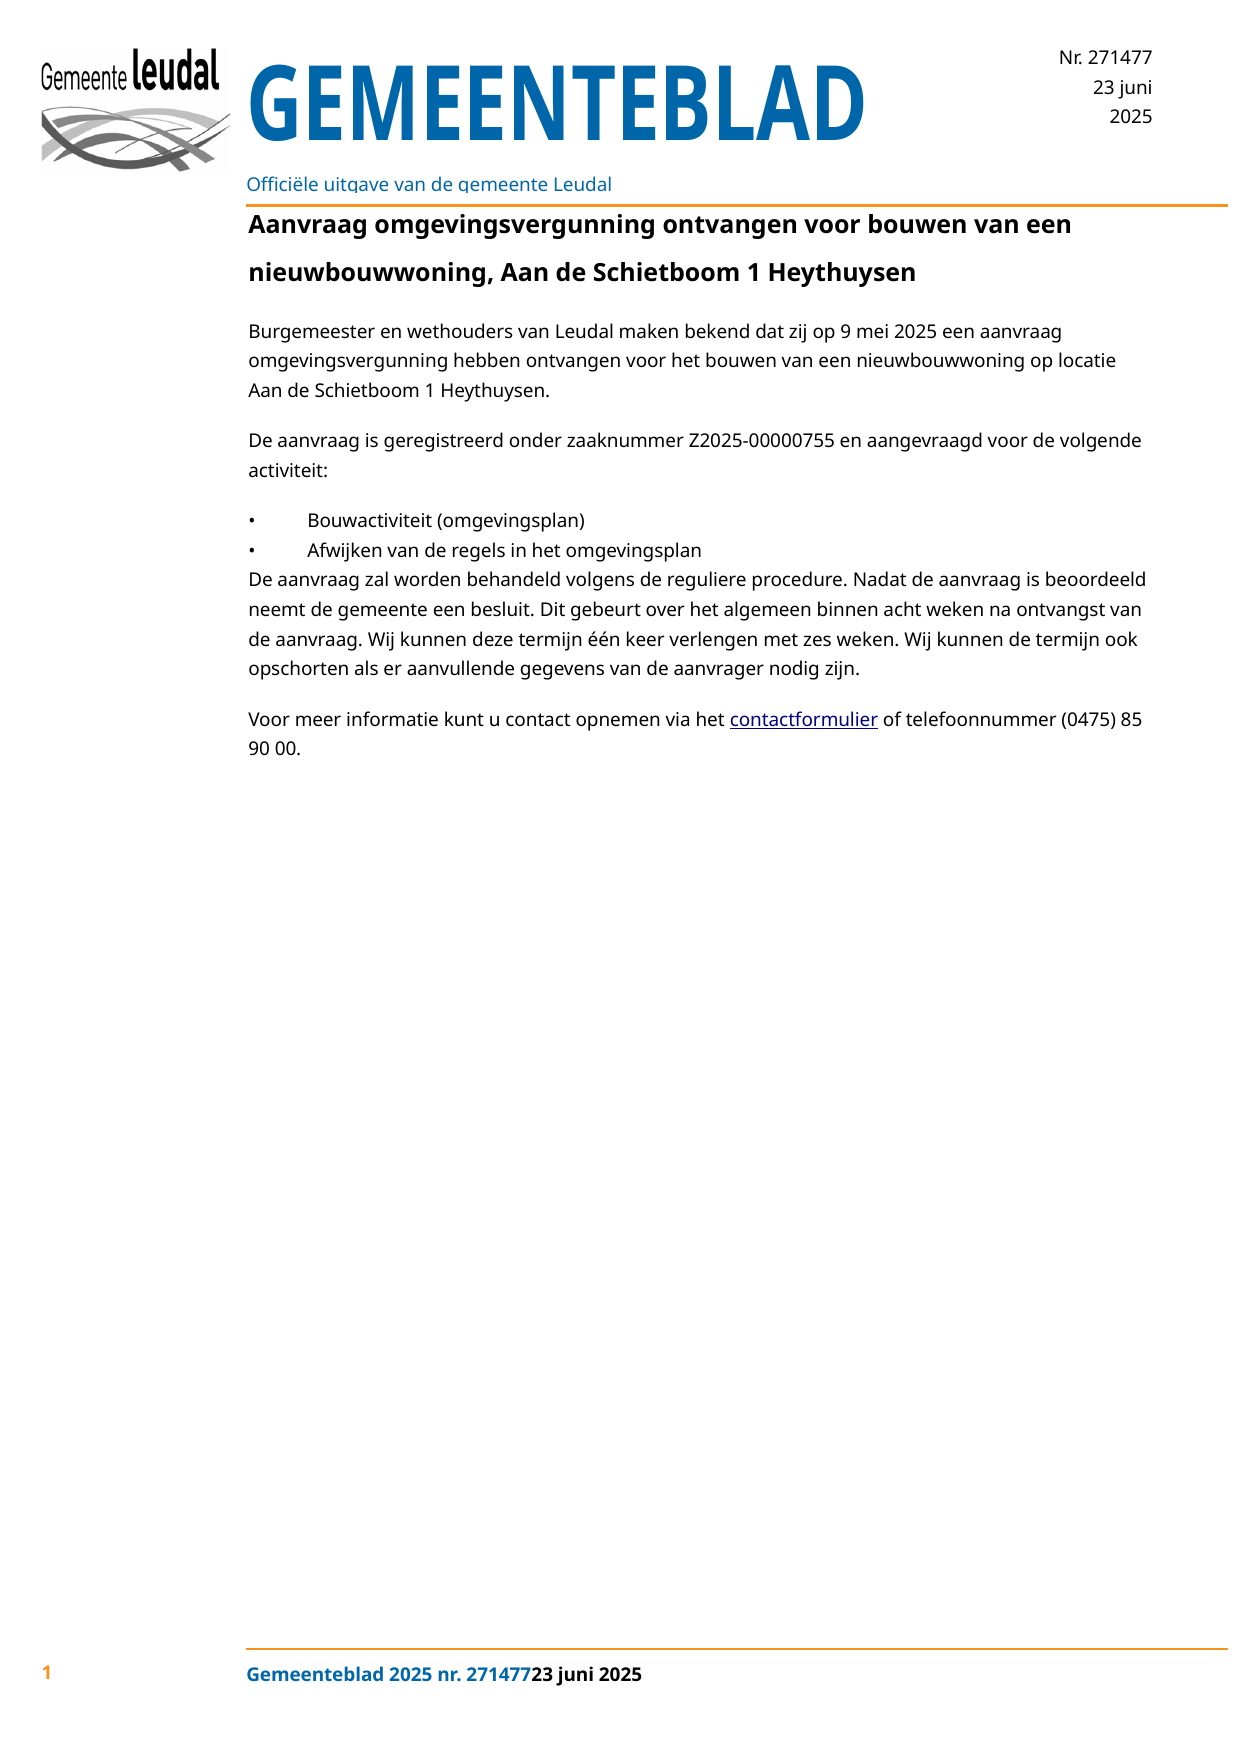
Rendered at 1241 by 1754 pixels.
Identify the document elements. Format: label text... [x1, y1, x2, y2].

picture [41, 47, 231, 172]
list Afwijken van de regels in het omgevingsplan [248, 537, 1152, 563]
text Voor meer informatie kunt u contact opnemen via het contactformulier of telefoonnummer (0475) 85 90 00. [248, 706, 1152, 761]
text De aanvraag zal worden behandeld volgens de reguliere procedure. Nadat de aanvraag is beoordeeld neemt de gemeente een besluit. Dit gebeurt over het algemeen binnen acht weken na ontvangst van de aanvraag. Wij kunnen deze termijn één keer verlengen met zes weken. Wij kunnen de termijn ook opschorten als er aanvullende gegevens van de aanvrager nodig zijn. [248, 567, 1152, 681]
list Bouwactiviteit (omgevingsplan) [248, 507, 1152, 533]
text Burgemeester en wethouders van Leudal maken bekend dat zij op 9 mei 2025 een aanvraag omgevingsvergunning hebben ontvangen voor het bouwen van een nieuwbouwwoning op locatie Aan de Schietboom 1 Heythuysen. [248, 318, 1152, 403]
text De aanvraag is geregistreerd onder zaaknummer Z2025-00000755 en aangevraagd voor de volgende activiteit: [248, 427, 1152, 483]
text Aanvraag omgevingsvergunning ontvangen voor bouwen van een nieuwbouwwoning, Aan de Schietboom 1 Heythuysen [248, 207, 1152, 288]
